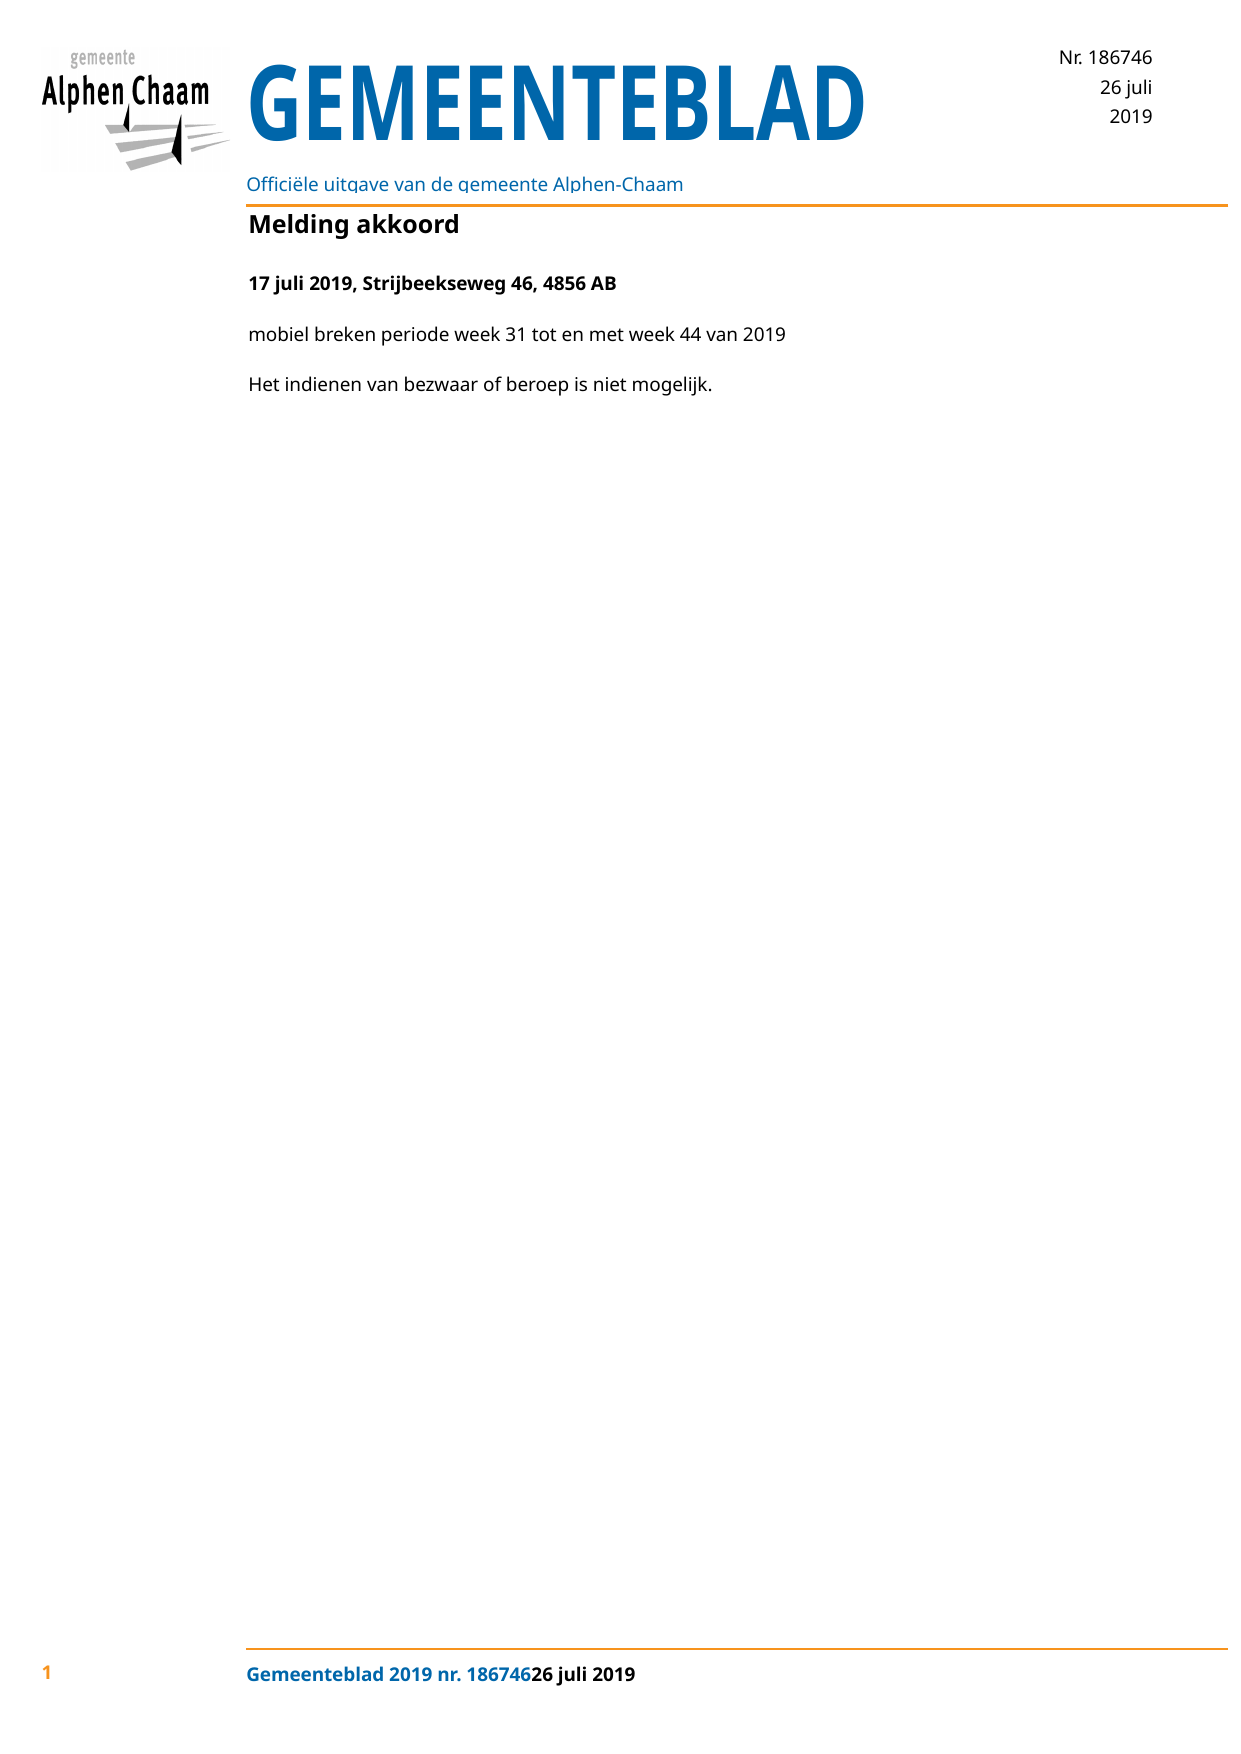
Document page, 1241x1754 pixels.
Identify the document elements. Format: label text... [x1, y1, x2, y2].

text mobiel breken periode week 31 tot en met week 44 van 2019 [248, 321, 1152, 346]
text 17 juli 2019, Strijbeekseweg 46, 4856 AB [248, 270, 1152, 296]
text Het indienen van bezwaar of beroep is niet mogelijk. [248, 371, 1152, 397]
picture [41, 47, 231, 172]
text Melding akkoord [248, 207, 1152, 241]
